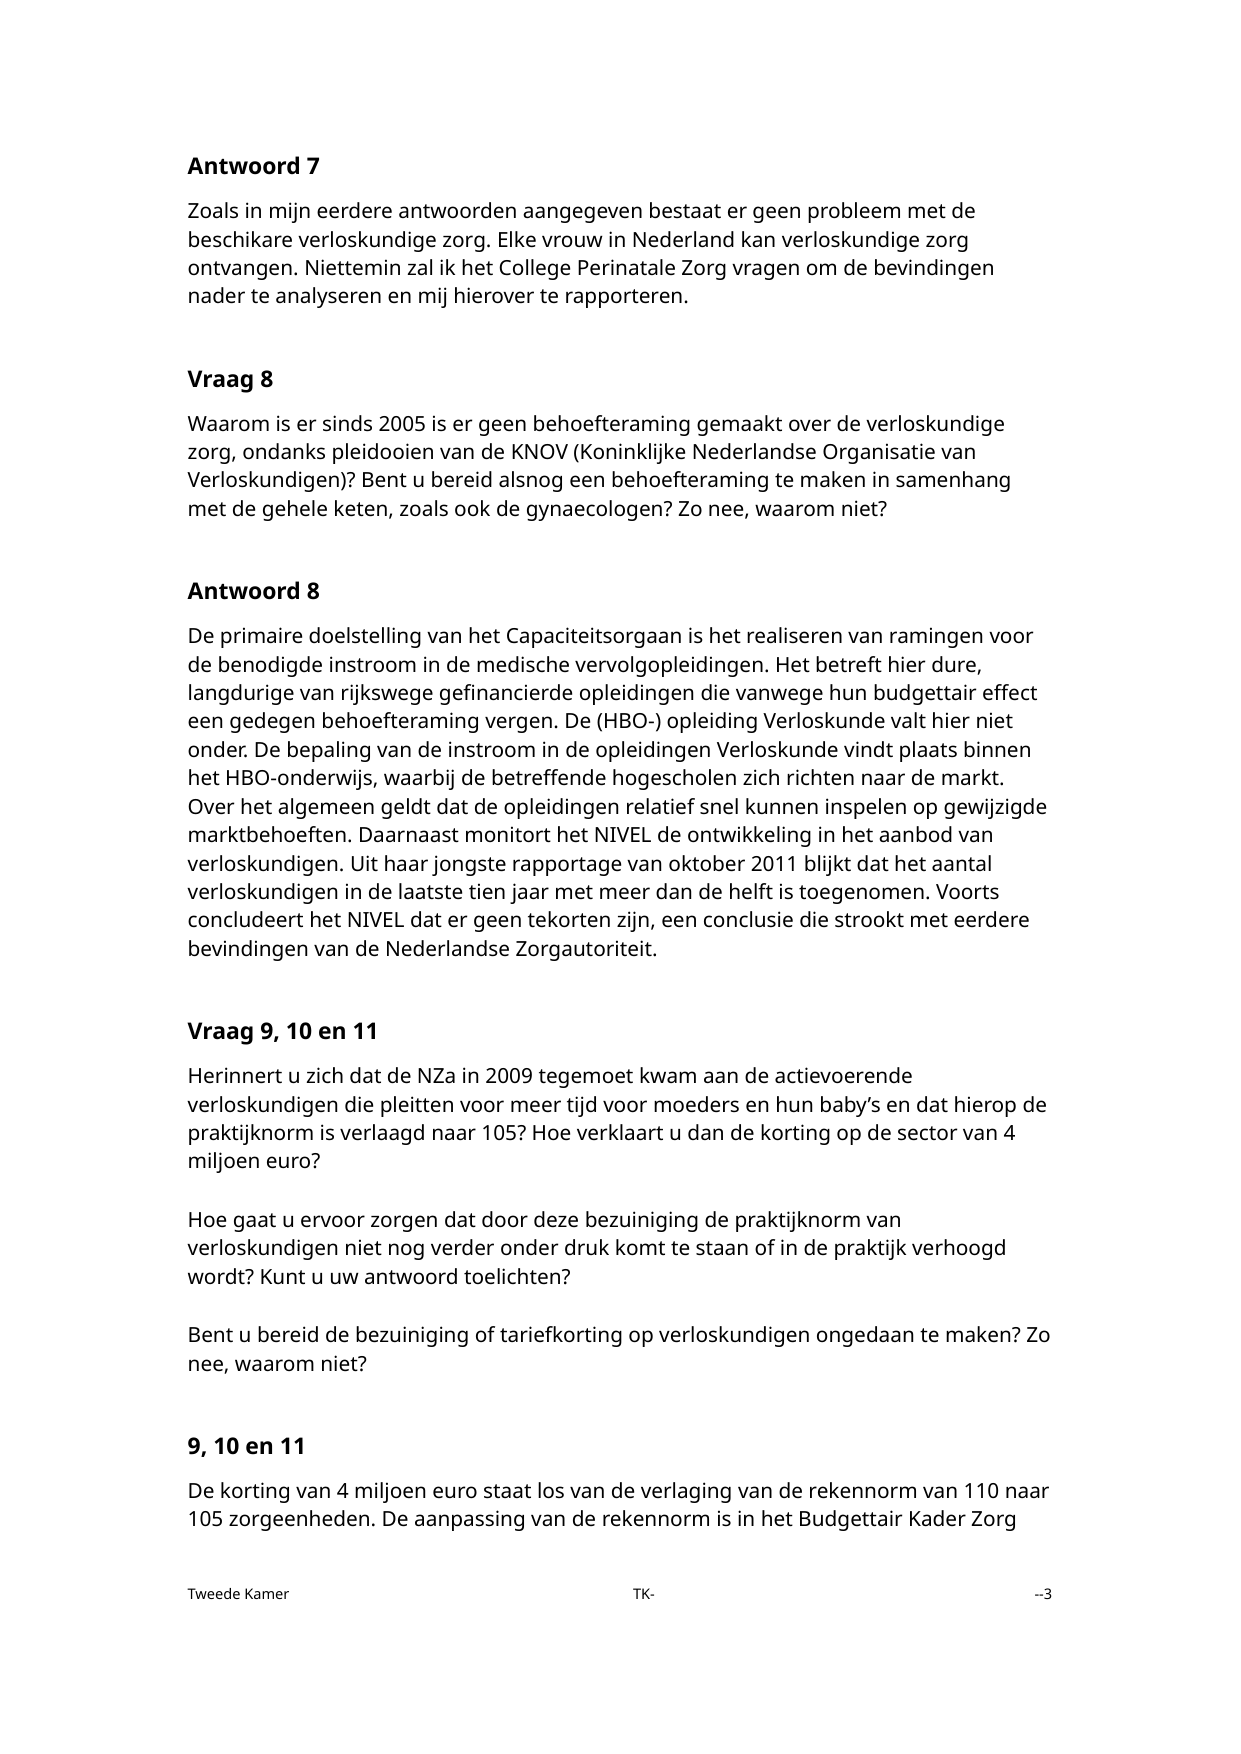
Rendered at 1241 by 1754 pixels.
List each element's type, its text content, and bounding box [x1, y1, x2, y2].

text Zoals in mijn eerdere antwoorden aangegeven bestaat er geen probleem met de beschikare verloskundige zorg. Elke vrouw in Nederland kan verloskundige zorg ontvangen. Niettemin zal ik het College Perinatale Zorg vragen om de bevindingen nader te analyseren en mij hierover te rapporteren. [187, 196, 1053, 310]
subtitle Antwoord 8 [187, 575, 1053, 606]
subtitle Antwoord 7 [187, 150, 1053, 181]
subtitle Vraag 8 [187, 362, 1053, 394]
text Waarom is er sinds 2005 is er geen behoefteraming gemaakt over de verloskundige zorg, ondanks pleidooien van de KNOV (Koninklijke Nederlandse Organisatie van Verloskundigen)? Bent u bereid alsnog een behoefteraming te maken in samenhang met de gehele keten, zoals ook de gynaecologen? Zo nee, waarom niet? [187, 409, 1053, 522]
text De korting van 4 miljoen euro staat los van de verlaging van de rekennorm van 110 naar 105 zorgeenheden. De aanpassing van de rekennorm is in het Budgettair Kader Zorg [187, 1476, 1053, 1533]
subtitle Vraag 9, 10 en 11 [187, 1015, 1053, 1046]
text Bent u bereid de bezuiniging of tariefkorting op verloskundigen ongedaan te maken? Zo nee, waarom niet? [187, 1320, 1053, 1377]
subtitle 9, 10 en 11 [187, 1430, 1053, 1461]
text Herinnert u zich dat de NZa in 2009 tegemoet kwam aan de actievoerende verloskundigen die pleitten voor meer tijd voor moeders en hun baby’s en dat hierop de praktijknorm is verlaagd naar 105? Hoe verklaart u dan de korting op de sector van 4 miljoen euro? [187, 1061, 1053, 1175]
text De primaire doelstelling van het Capaciteitsorgaan is het realiseren van ramingen voor de benodigde instroom in de medische vervolgopleidingen. Het betreft hier dure, langdurige van rijkswege gefinancierde opleidingen die vanwege hun budgettair effect een gedegen behoefteraming vergen. De (HBO-) opleiding Verloskunde valt hier niet onder. De bepaling van de instroom in de opleidingen Verloskunde vindt plaats binnen het HBO-onderwijs, waarbij de betreffende hogescholen zich richten naar de markt. Over het algemeen geldt dat de opleidingen relatief snel kunnen inspelen op gewijzigde marktbehoeften. Daarnaast monitort het NIVEL de ontwikkeling in het aanbod van verloskundigen. Uit haar jongste rapportage van oktober 2011 blijkt dat het aantal verloskundigen in de laatste tien jaar met meer dan de helft is toegenomen. Voorts concludeert het NIVEL dat er geen tekorten zijn, een conclusie die strookt met eerdere bevindingen van de Nederlandse Zorgautoriteit. [187, 621, 1053, 962]
text Hoe gaat u ervoor zorgen dat door deze bezuiniging de praktijknorm van verloskundigen niet nog verder onder druk komt te staan of in de praktijk verhoogd wordt? Kunt u uw antwoord toelichten? [187, 1205, 1053, 1290]
